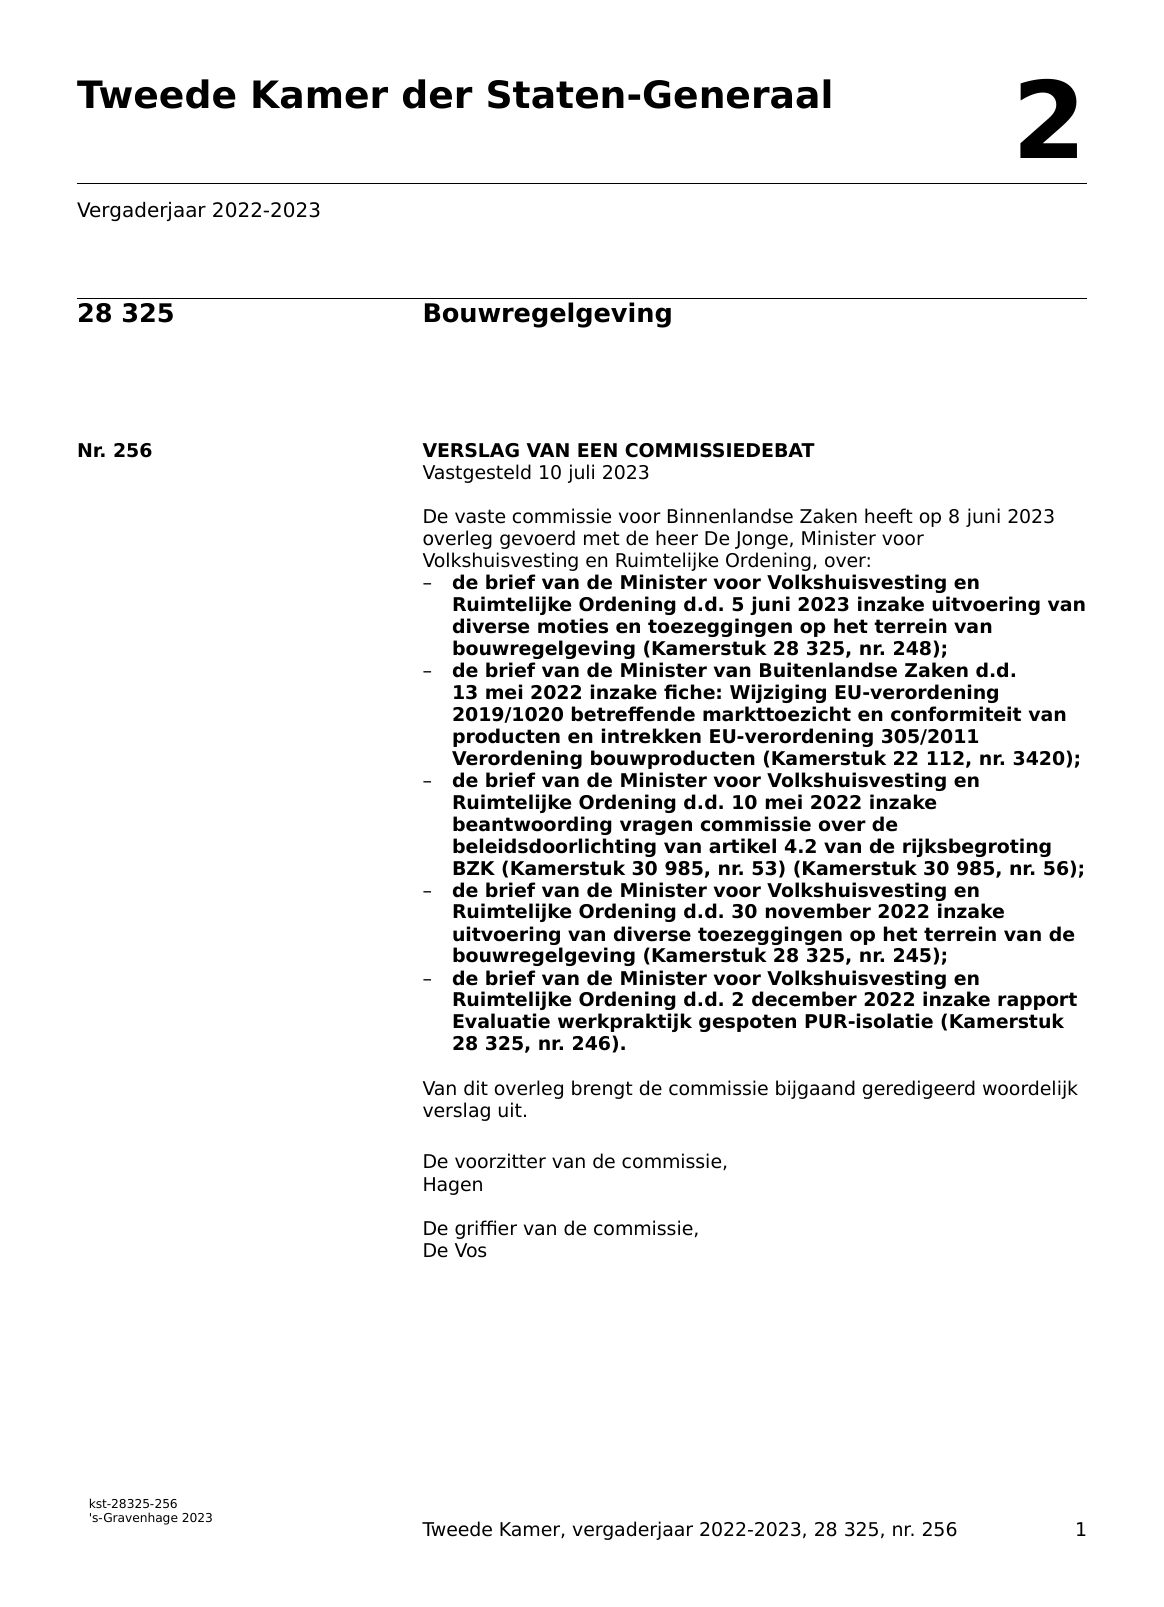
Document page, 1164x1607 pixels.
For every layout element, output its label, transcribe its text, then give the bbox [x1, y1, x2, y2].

text – de brief van de Minister van Buitenlandse Zaken d.d. 13 mei 2022 inzake fiche: Wijziging EU-verordening 2019/1020 betreffende markttoezicht en conformiteit van producten en intrekken EU-verordening 305/2011 Verordening bouwproducten (Kamerstuk 22 112, nr. 3420); [422, 660, 1087, 769]
table_header Tweede Kamer der Staten-Generaal [77, 59, 886, 183]
text 's-Gravenhage 2023 [88, 1511, 323, 1525]
text – de brief van de Minister voor Volkshuisvesting en Ruimtelijke Ordening d.d. 5 juni 2023 inzake uitvoering van diverse moties en toezeggingen op het terrein van bouwregelgeving (Kamerstuk 28 325, nr. 248); [422, 572, 1087, 660]
text – de brief van de Minister voor Volkshuisvesting en Ruimtelijke Ordening d.d. 10 mei 2022 inzake beantwoording vragen commissie over de beleidsdoorlichting van artikel 4.2 van de rijksbegroting BZK (Kamerstuk 30 985, nr. 53) (Kamerstuk 30 985, nr. 56); [422, 769, 1087, 879]
text kst-28325-256 [88, 1497, 323, 1511]
text – de brief van de Minister voor Volkshuisvesting en Ruimtelijke Ordening d.d. 2 december 2022 inzake rapport Evaluatie werkpraktijk gespoten PUR-isolatie (Kamerstuk 28 325, nr. 246). [422, 967, 1087, 1055]
text Van dit overleg brengt de commissie bijgaand geredigeerd woordelijk verslag uit. [422, 1077, 1087, 1121]
table_cell Vergaderjaar 2022-2023 [77, 184, 1087, 298]
text – de brief van de Minister voor Volkshuisvesting en Ruimtelijke Ordening d.d. 30 november 2022 inzake uitvoering van diverse toezeggingen op het terrein van de bouwregelgeving (Kamerstuk 28 325, nr. 245); [422, 879, 1087, 967]
text Vastgesteld 10 juli 2023 [422, 462, 1087, 484]
table_header 2 [886, 59, 1087, 183]
subtitle Nr. 256 VERSLAG VAN EEN COMMISSIEDEBAT [77, 440, 1087, 462]
text De griffier van de commissie, De Vos [422, 1218, 1087, 1262]
text De vaste commissie voor Binnenlandse Zaken heeft op 8 juni 2023 overleg gevoerd met de heer De Jonge, Minister voor Volkshuisvesting en Ruimtelijke Ordening, over: [422, 506, 1087, 572]
text De voorzitter van de commissie, Hagen [422, 1151, 1087, 1195]
subtitle 28 325 Bouwregelgeving [77, 299, 1087, 329]
